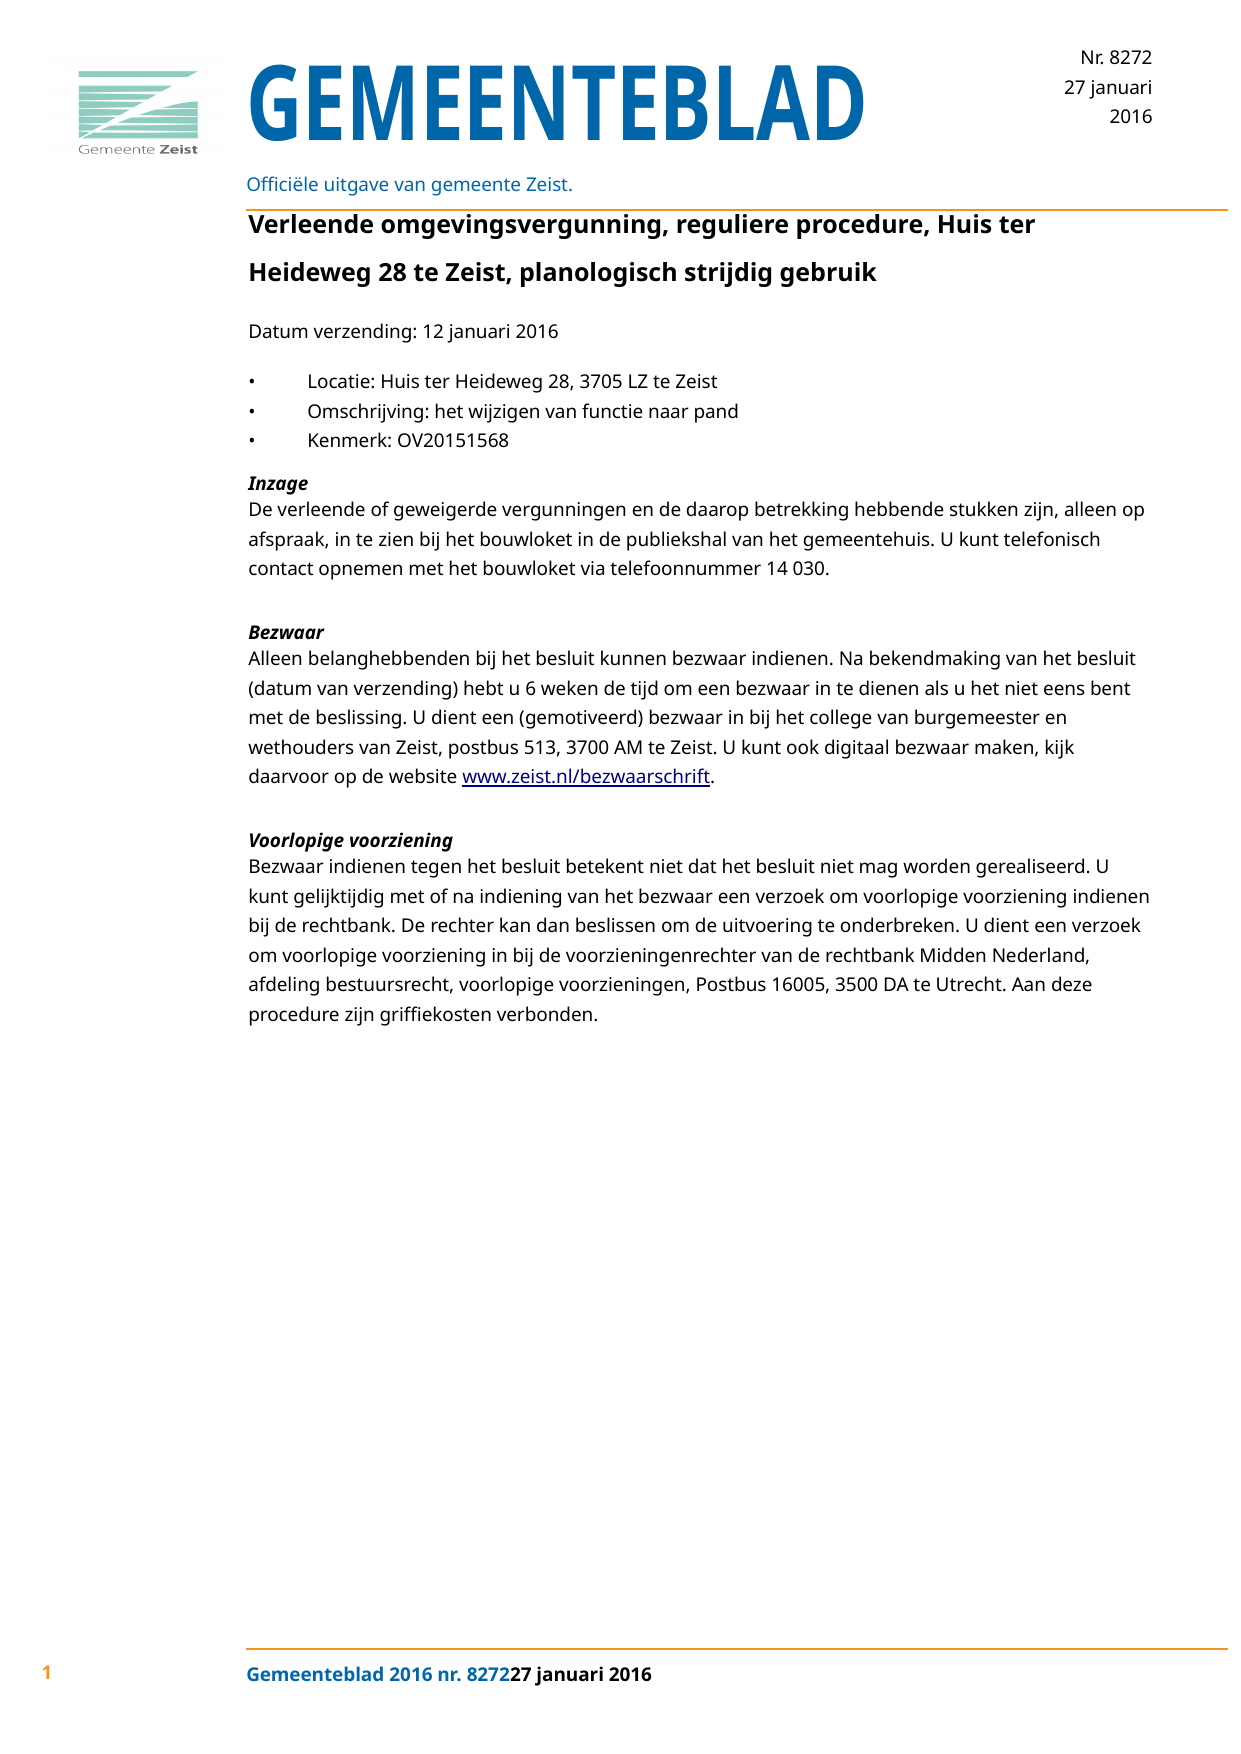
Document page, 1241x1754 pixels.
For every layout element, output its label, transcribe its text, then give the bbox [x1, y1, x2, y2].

text Voorlopige voorziening [248, 827, 1152, 853]
text De verleende of geweigerde vergunningen en de daarop betrekking hebbende stukken zijn, alleen op afspraak, in te zien bij het bouwloket in de publiekshal van het gemeentehuis. U kunt telefonisch contact opnemen met het bouwloket via telefoonnummer 14 030. [248, 496, 1152, 581]
picture [41, 47, 231, 172]
text Bezwaar indienen tegen het besluit betekent niet dat het besluit niet mag worden gerealiseerd. U kunt gelijktijdig met of na indiening van het bezwaar een verzoek om voorlopige voorziening indienen bij de rechtbank. De rechter kan dan beslissen om de uitvoering te onderbreken. U dient een verzoek om voorlopige voorziening in bij de voorzieningenrechter van de rechtbank Midden Nederland, afdeling bestuursrecht, voorlopige voorzieningen, Postbus 16005, 3500 DA te Utrecht. Aan deze procedure zijn griffiekosten verbonden. [248, 853, 1152, 1027]
text Inzage [248, 471, 1152, 496]
list Locatie: Huis ter Heideweg 28, 3705 LZ te Zeist [248, 368, 1152, 394]
text Bezwaar [248, 619, 1152, 645]
list Kenmerk: OV20151568 [248, 427, 1152, 453]
text Datum verzending: 12 januari 2016 [248, 318, 1152, 344]
text Alleen belanghebbenden bij het besluit kunnen bezwaar indienen. Na bekendmaking van het besluit (datum van verzending) hebt u 6 weken de tijd om een bezwaar in te dienen als u het niet eens bent met de beslissing. U dient een (gemotiveerd) bezwaar in bij het college van burgemeester en wethouders van Zeist, postbus 513, 3700 AM te Zeist. U kunt ook digitaal bezwaar maken, kijk daarvoor op de website www.zeist.nl/bezwaarschrift. [248, 645, 1152, 789]
list Omschrijving: het wijzigen van functie naar pand [248, 398, 1152, 424]
text Verleende omgevingsvergunning, reguliere procedure, Huis ter Heideweg 28 te Zeist, planologisch strijdig gebruik [248, 211, 1152, 288]
